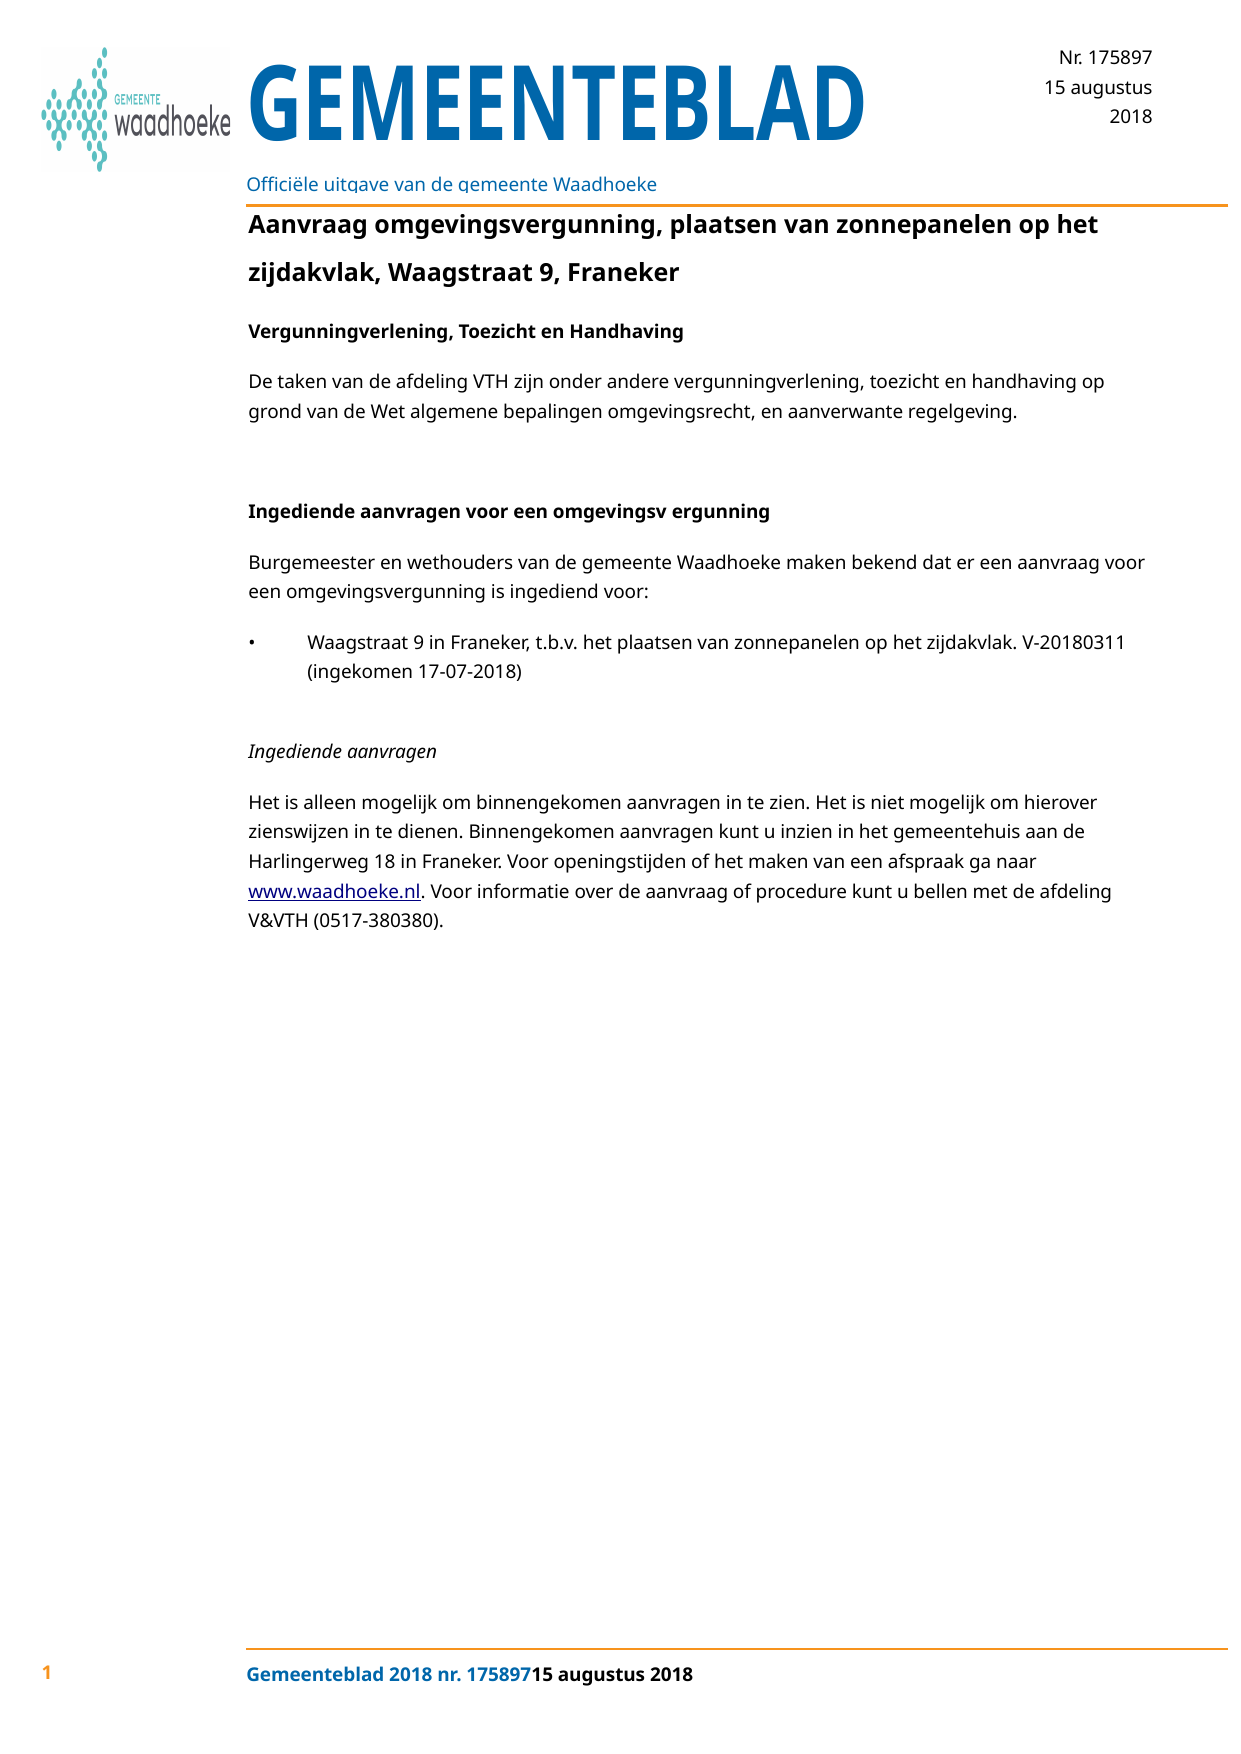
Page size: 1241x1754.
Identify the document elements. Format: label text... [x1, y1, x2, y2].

text De taken van de afdeling VTH zijn onder andere vergunningverlening, toezicht en handhaving op grond van de Wet algemene bepalingen omgevingsrecht, en aanverwante regelgeving. [248, 368, 1152, 424]
picture [41, 47, 231, 172]
text Aanvraag omgevingsvergunning, plaatsen van zonnepanelen op het zijdakvlak, Waagstraat 9, Franeker [248, 207, 1152, 288]
text Ingediende aanvragen [248, 739, 1152, 764]
text Ingediende aanvragen voor een omgevingsv ergunning [248, 499, 1152, 524]
text Burgemeester en wethouders van de gemeente Waadhoeke maken bekend dat er een aanvraag voor een omgevingsvergunning is ingediend voor: [248, 549, 1152, 604]
text Vergunningverlening, Toezicht en Handhaving [248, 318, 1152, 344]
text Het is alleen mogelijk om binnengekomen aanvragen in te zien. Het is niet mogelijk om hierover zienswijzen in te dienen. Binnengekomen aanvragen kunt u inzien in het gemeentehuis aan de Harlingerweg 18 in Franeker. Voor openingstijden of het maken van een afspraak ga naar www.waadhoeke.nl. Voor informatie over de aanvraag of procedure kunt u bellen met de afdeling V&VTH (0517-380380). [248, 789, 1152, 933]
list Waagstraat 9 in Franeker, t.b.v. het plaatsen van zonnepanelen op het zijdakvlak. V-20180311 (ingekomen 17-07-2018) [248, 629, 1152, 684]
